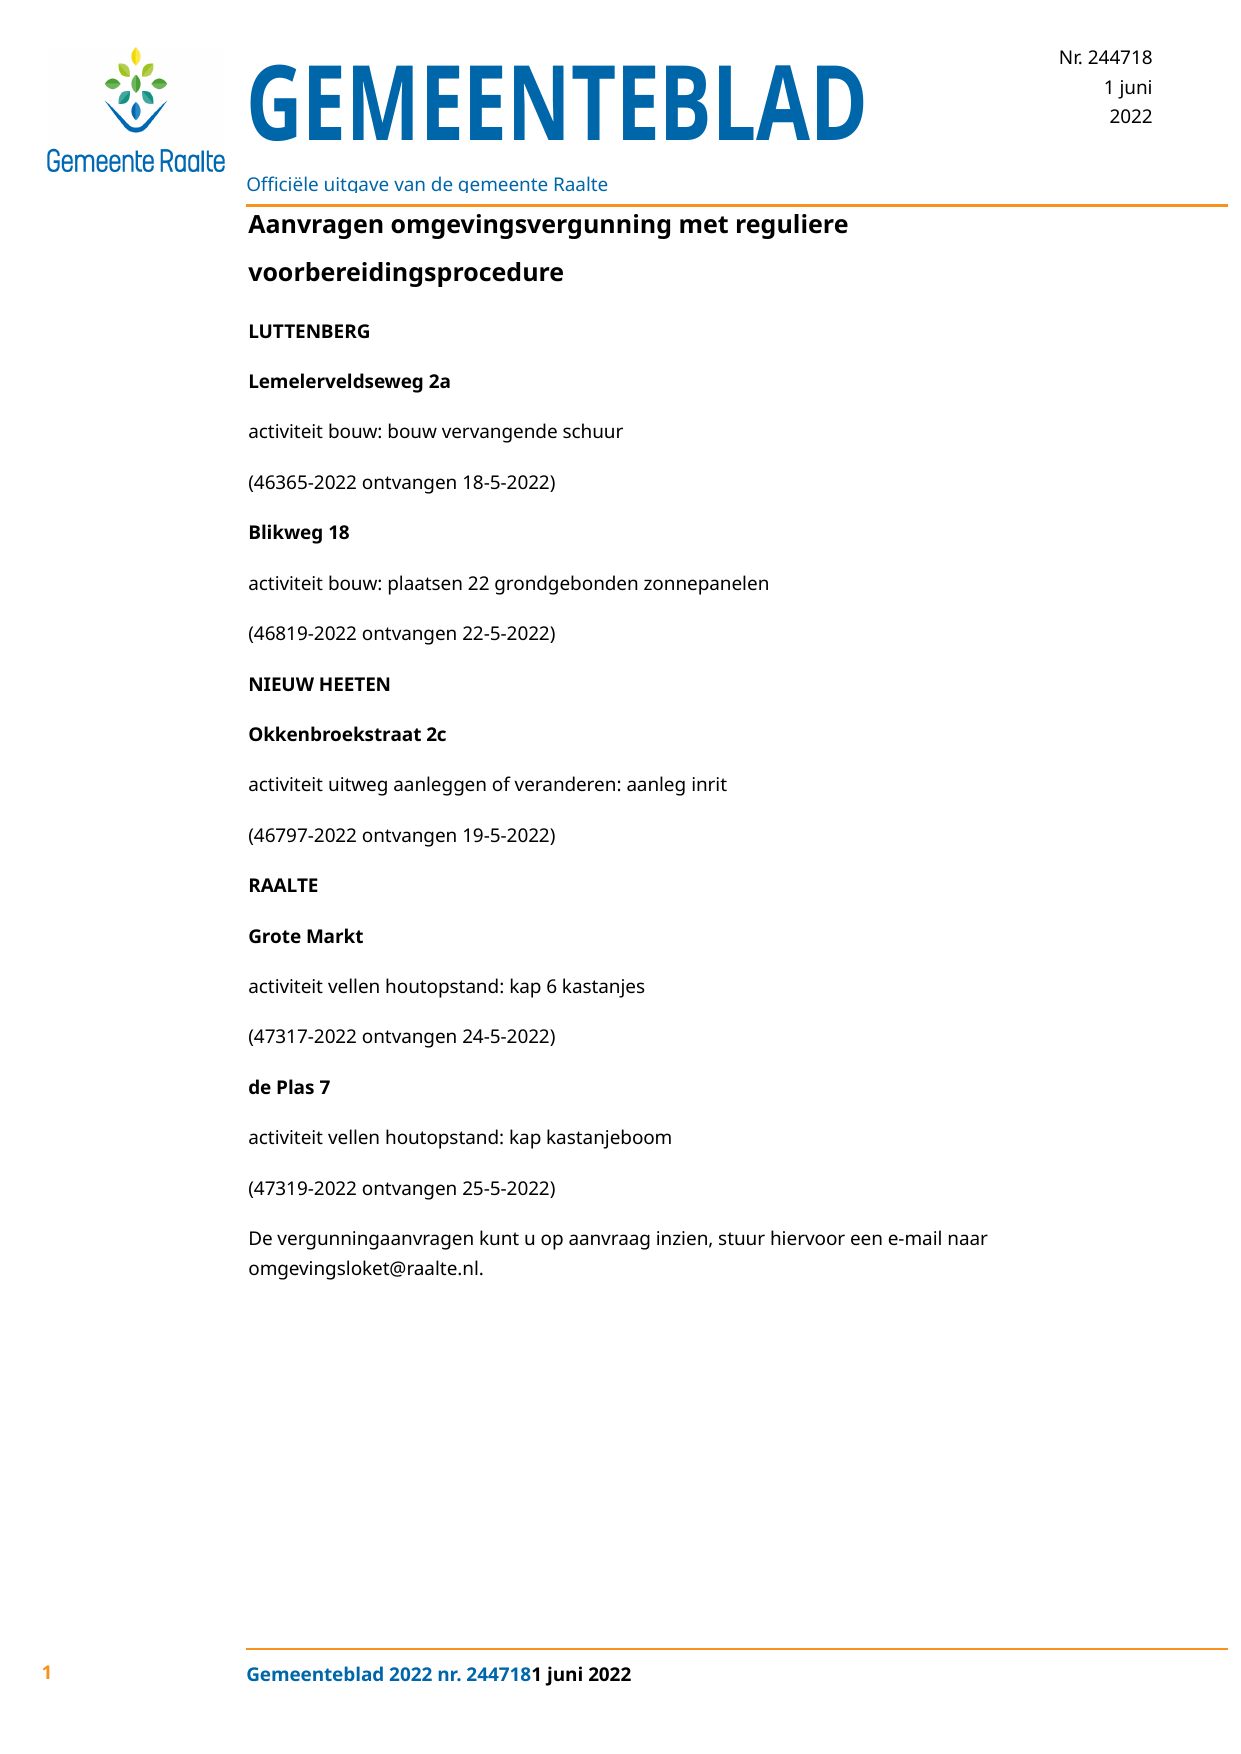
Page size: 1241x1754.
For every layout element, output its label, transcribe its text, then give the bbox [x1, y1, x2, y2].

text activiteit vellen houtopstand: kap 6 kastanjes [248, 973, 1152, 999]
picture [41, 47, 231, 172]
text de Plas 7 [248, 1074, 1152, 1100]
text activiteit bouw: plaatsen 22 grondgebonden zonnepanelen [248, 570, 1152, 596]
text activiteit uitweg aanleggen of veranderen: aanleg inrit [248, 772, 1152, 797]
text LUTTENBERG [248, 318, 1152, 344]
text Aanvragen omgevingsvergunning met reguliere voorbereidingsprocedure [248, 207, 1152, 288]
text De vergunningaanvragen kunt u op aanvraag inzien, stuur hiervoor een e-mail naar omgevingsloket@raalte.nl. [248, 1225, 1152, 1281]
text Blikweg 18 [248, 519, 1152, 545]
text (47317-2022 ontvangen 24-5-2022) [248, 1024, 1152, 1049]
text (47319-2022 ontvangen 25-5-2022) [248, 1175, 1152, 1201]
text (46819-2022 ontvangen 22-5-2022) [248, 620, 1152, 646]
text (46365-2022 ontvangen 18-5-2022) [248, 469, 1152, 495]
text Lemelerveldseweg 2a [248, 368, 1152, 394]
text activiteit vellen houtopstand: kap kastanjeboom [248, 1124, 1152, 1150]
text NIEUW HEETEN [248, 671, 1152, 697]
text Okkenbroekstraat 2c [248, 721, 1152, 747]
text RAALTE [248, 872, 1152, 898]
text activiteit bouw: bouw vervangende schuur [248, 419, 1152, 444]
text (46797-2022 ontvangen 19-5-2022) [248, 822, 1152, 848]
text Grote Markt [248, 923, 1152, 949]
